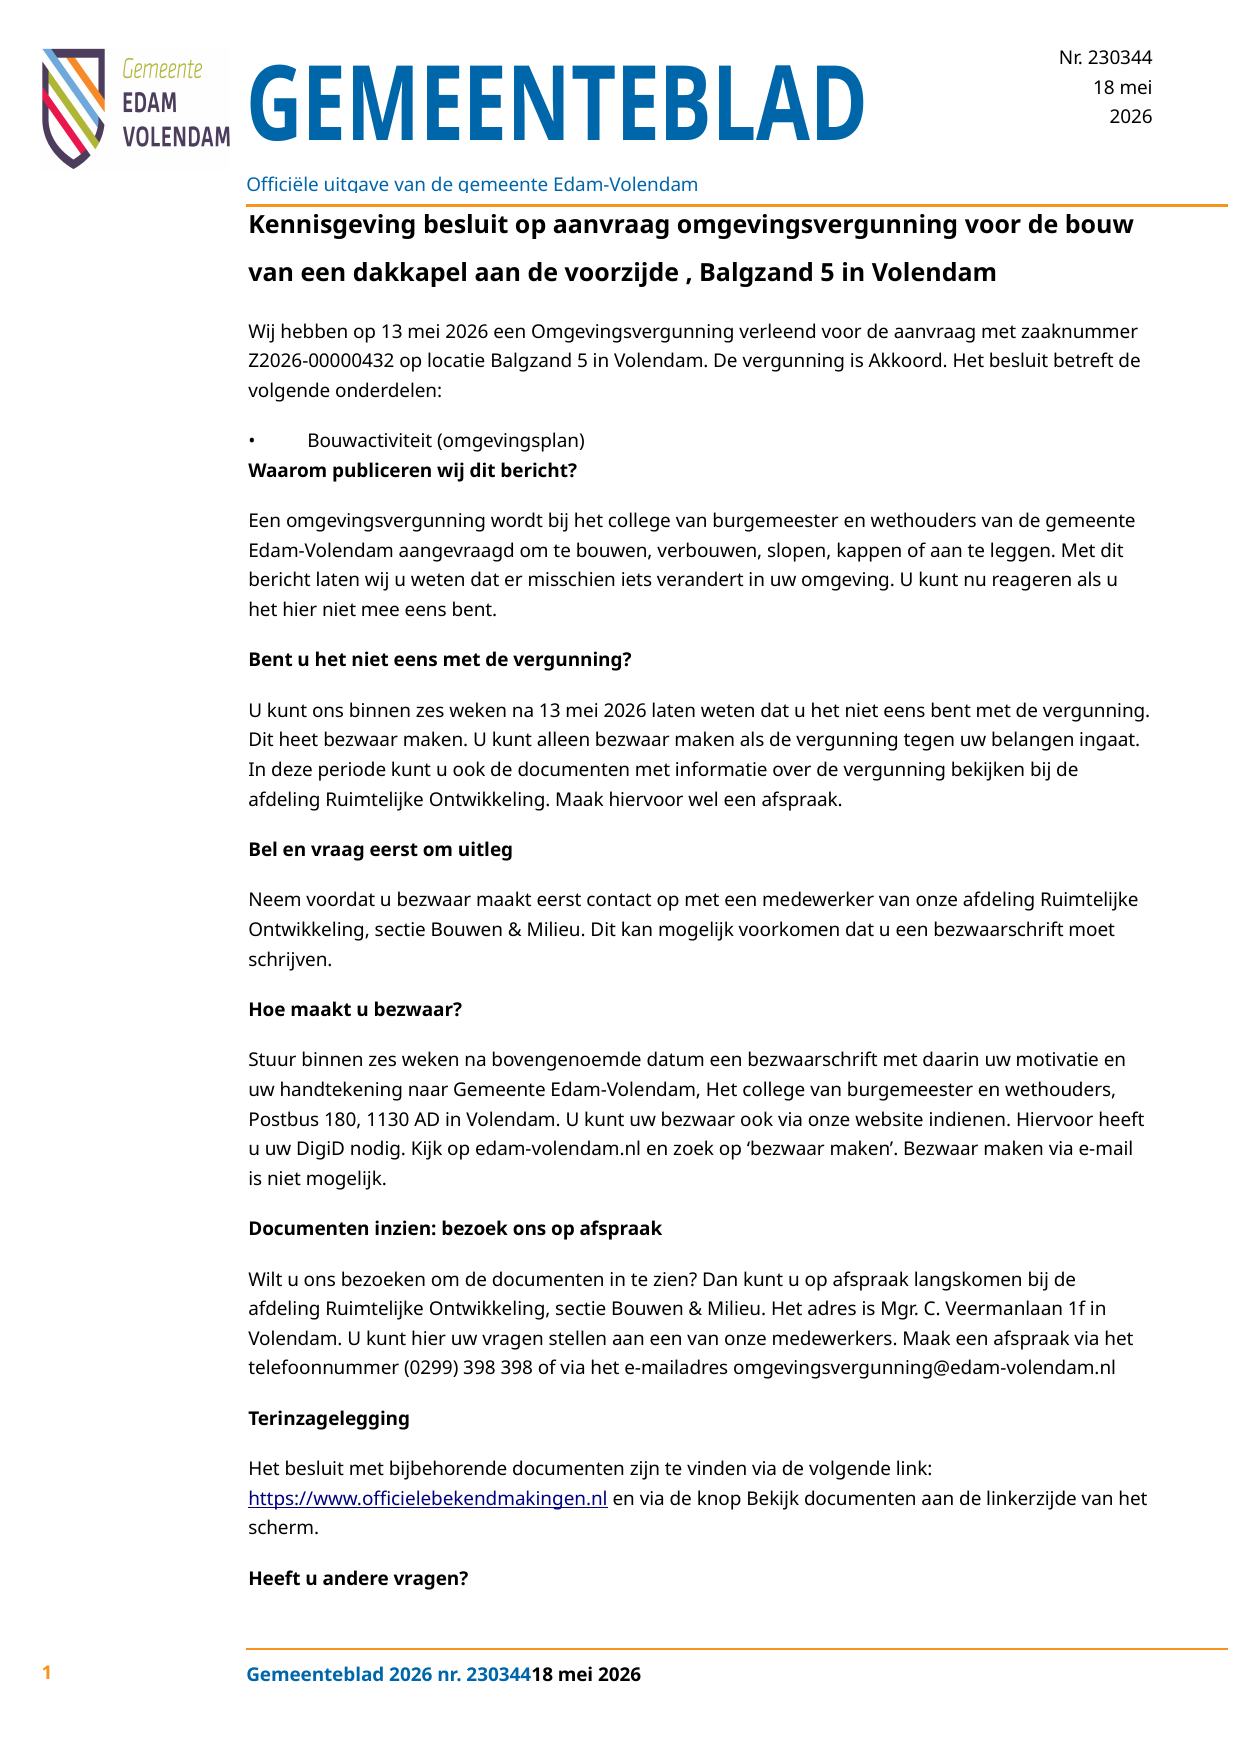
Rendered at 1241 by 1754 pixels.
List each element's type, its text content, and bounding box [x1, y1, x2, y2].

text Een omgevingsvergunning wordt bij het college van burgemeester en wethouders van de gemeente Edam-Volendam aangevraagd om te bouwen, verbouwen, slopen, kappen of aan te leggen. Met dit bericht laten wij u weten dat er misschien iets verandert in uw omgeving. U kunt nu reageren als u het hier niet mee eens bent. [248, 507, 1152, 622]
picture [41, 47, 231, 172]
text Waarom publiceren wij dit bericht? [248, 457, 1152, 483]
text Bent u het niet eens met de vergunning? [248, 647, 1152, 672]
text Terinzagelegging [248, 1405, 1152, 1431]
text U kunt ons binnen zes weken na 13 mei 2026 laten weten dat u het niet eens bent met de vergunning. Dit heet bezwaar maken. U kunt alleen bezwaar maken als de vergunning tegen uw belangen ingaat. In deze periode kunt u ook de documenten met informatie over de vergunning bekijken bij de afdeling Ruimtelijke Ontwikkeling. Maak hiervoor wel een afspraak. [248, 697, 1152, 812]
text Stuur binnen zes weken na bovengenoemde datum een bezwaarschrift met daarin uw motivatie en uw handtekening naar Gemeente Edam-Volendam, Het college van burgemeester en wethouders, Postbus 180, 1130 AD in Volendam. U kunt uw bezwaar ook via onze website indienen. Hiervoor heeft u uw DigiD nodig. Kijk op edam-volendam.nl en zoek op ‘bezwaar maken’. Bezwaar maken via e-mail is niet mogelijk. [248, 1047, 1152, 1191]
text Wilt u ons bezoeken om de documenten in te zien? Dan kunt u op afspraak langskomen bij de afdeling Ruimtelijke Ontwikkeling, sectie Bouwen & Milieu. Het adres is Mgr. C. Veermanlaan 1f in Volendam. U kunt hier uw vragen stellen aan een van onze medewerkers. Maak een afspraak via het telefoonnummer (0299) 398 398 of via het e-mailadres omgevingsvergunning@edam-volendam.nl [248, 1266, 1152, 1380]
text Documenten inzien: bezoek ons op afspraak [248, 1215, 1152, 1241]
text Heeft u andere vragen? [248, 1565, 1152, 1591]
text Hoe maakt u bezwaar? [248, 996, 1152, 1022]
text Kennisgeving besluit op aanvraag omgevingsvergunning voor de bouw van een dakkapel aan de voorzijde , Balgzand 5 in Volendam [248, 207, 1152, 288]
text Het besluit met bijbehorende documenten zijn te vinden via de volgende link: https://www.officielebekendmakingen.nl en via de knop Bekijk documenten aan de linkerzijde van het scherm. [248, 1455, 1152, 1540]
text Wij hebben op 13 mei 2026 een Omgevingsvergunning verleend voor de aanvraag met zaaknummer Z2026-00000432 op locatie Balgzand 5 in Volendam. De vergunning is Akkoord. Het besluit betreft de volgende onderdelen: [248, 318, 1152, 403]
text Neem voordat u bezwaar maakt eerst contact op met een medewerker van onze afdeling Ruimtelijke Ontwikkeling, sectie Bouwen & Milieu. Dit kan mogelijk voorkomen dat u een bezwaarschrift moet schrijven. [248, 887, 1152, 972]
list Bouwactiviteit (omgevingsplan) [248, 427, 1152, 453]
text Bel en vraag eerst om uitleg [248, 836, 1152, 862]
